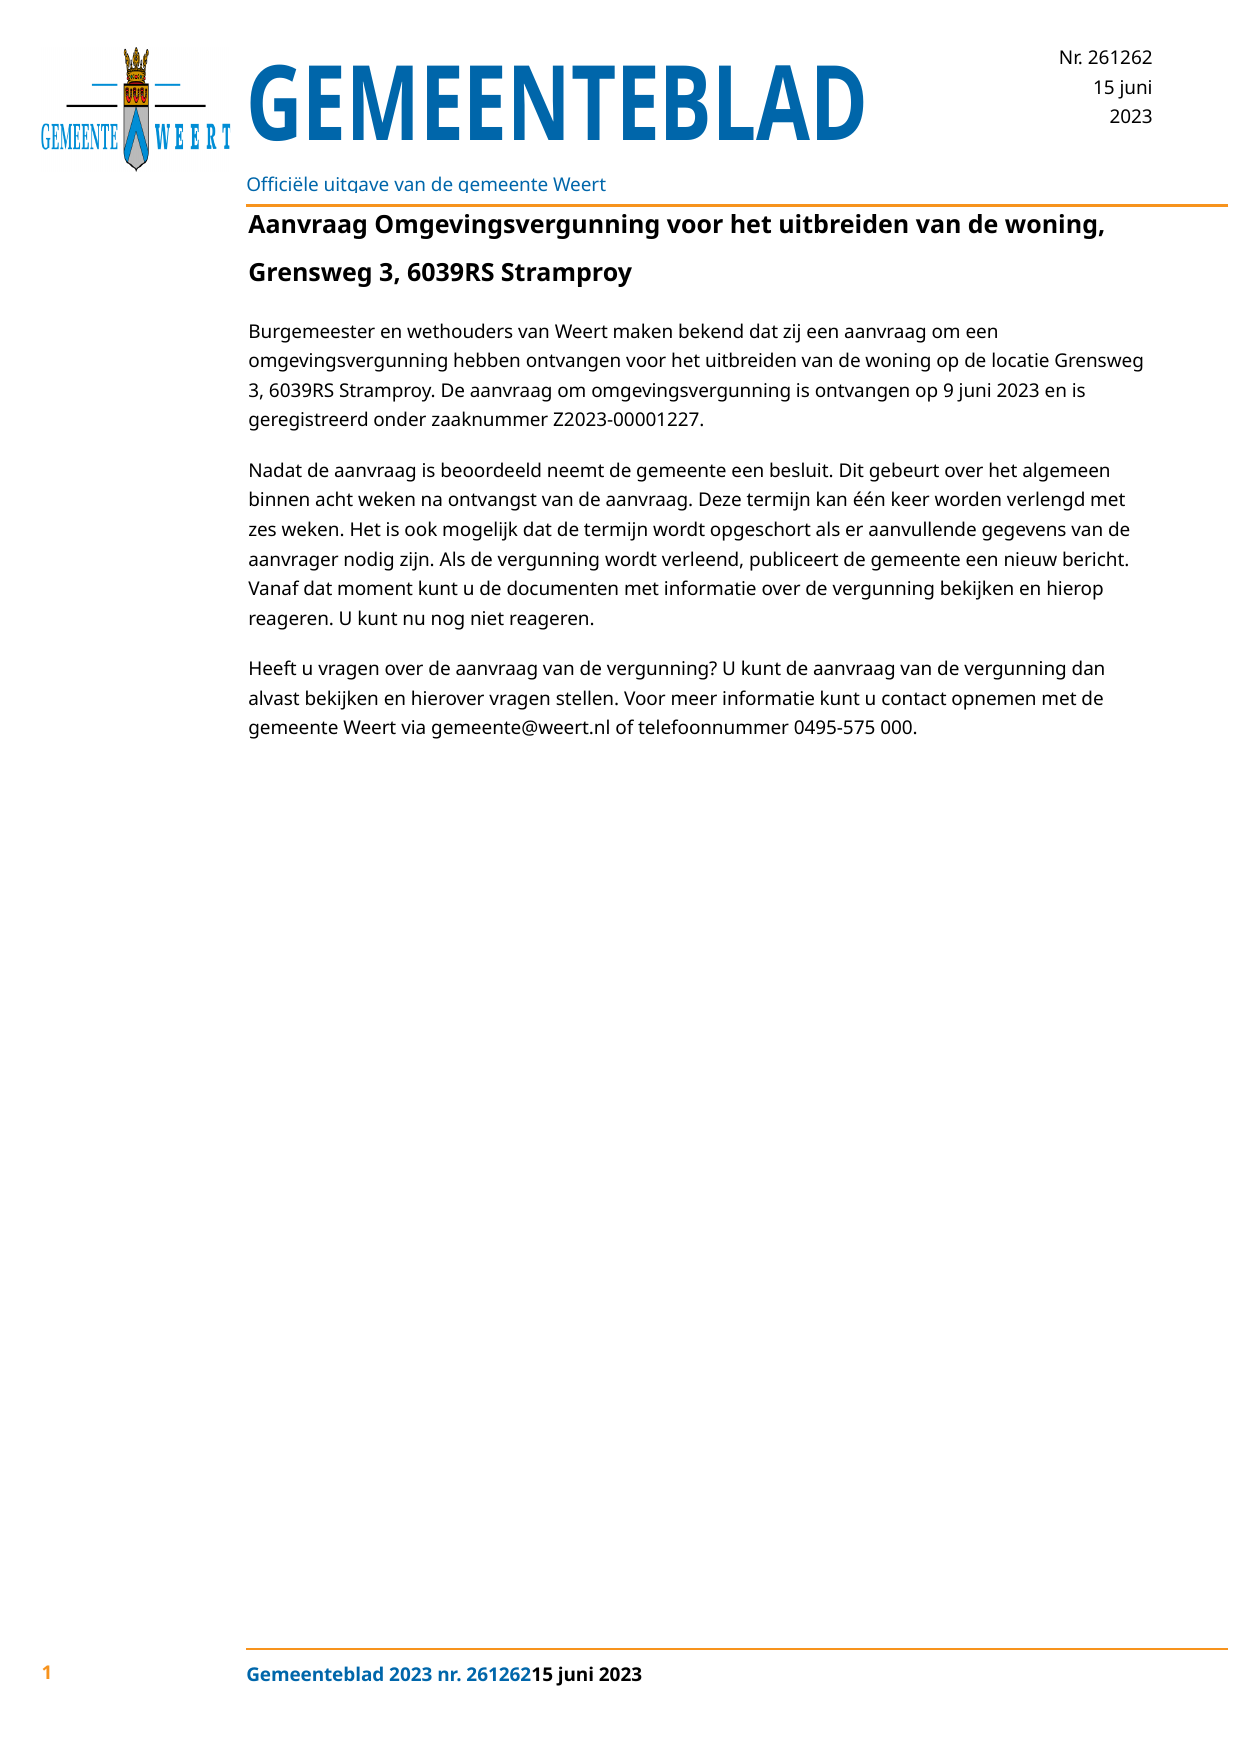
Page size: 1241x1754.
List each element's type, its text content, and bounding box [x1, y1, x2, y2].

picture [41, 47, 231, 172]
text Heeft u vragen over de aanvraag van de vergunning? U kunt de aanvraag van de vergunning dan alvast bekijken en hierover vragen stellen. Voor meer informatie kunt u contact opnemen met de gemeente Weert via gemeente@weert.nl of telefoonnummer 0495-575 000. [248, 655, 1152, 740]
text Burgemeester en wethouders van Weert maken bekend dat zij een aanvraag om een omgevingsvergunning hebben ontvangen voor het uitbreiden van de woning op de locatie Grensweg 3, 6039RS Stramproy. De aanvraag om omgevingsvergunning is ontvangen op 9 juni 2023 en is geregistreerd onder zaaknummer Z2023-00001227. [248, 318, 1152, 432]
text Nadat de aanvraag is beoordeeld neemt de gemeente een besluit. Dit gebeurt over het algemeen binnen acht weken na ontvangst van de aanvraag. Deze termijn kan één keer worden verlengd met zes weken. Het is ook mogelijk dat de termijn wordt opgeschort als er aanvullende gegevens van de aanvrager nodig zijn. Als de vergunning wordt verleend, publiceert de gemeente een nieuw bericht. Vanaf dat moment kunt u de documenten met informatie over de vergunning bekijken en hierop reageren. U kunt nu nog niet reageren. [248, 457, 1152, 631]
text Aanvraag Omgevingsvergunning voor het uitbreiden van de woning, Grensweg 3, 6039RS Stramproy [248, 207, 1152, 288]
